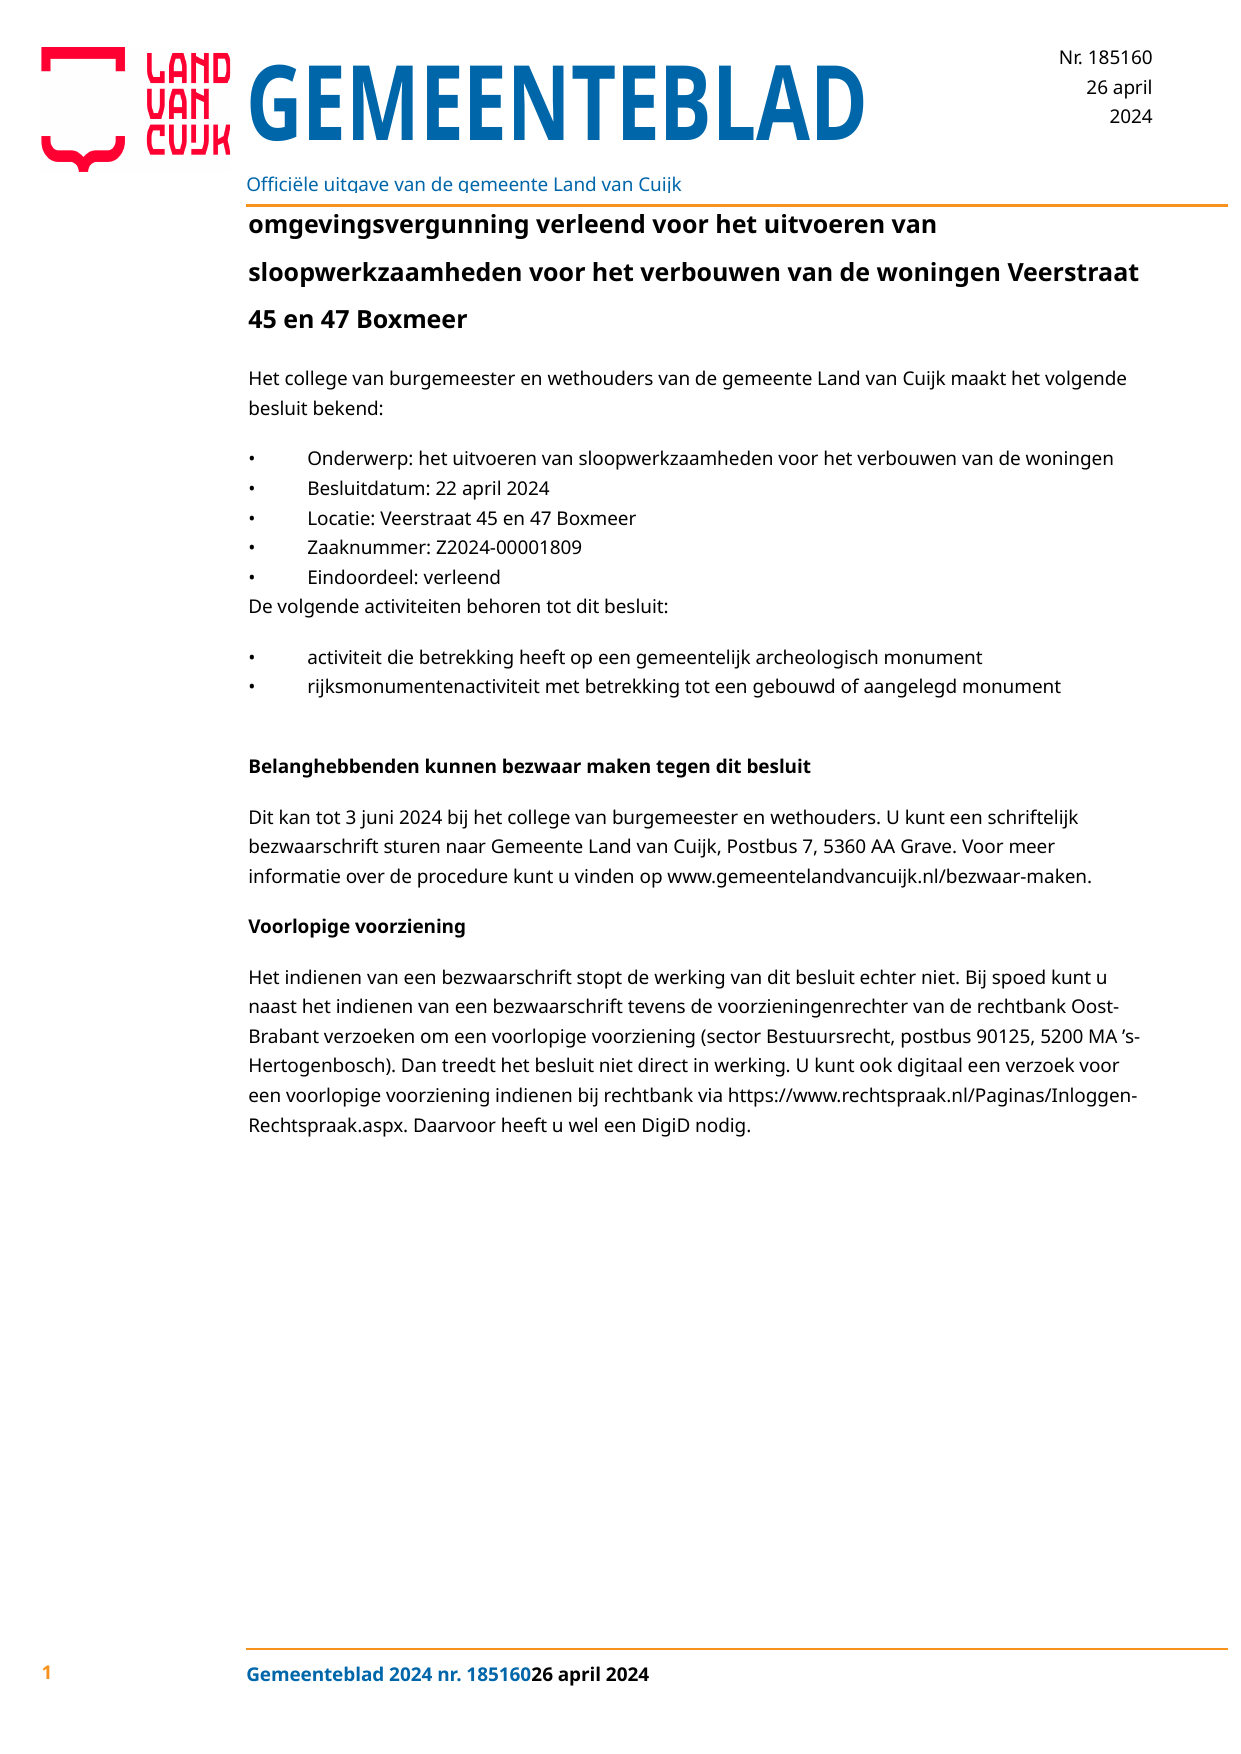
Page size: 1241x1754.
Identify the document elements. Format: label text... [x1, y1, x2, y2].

list rijksmonumentenactiviteit met betrekking tot een gebouwd of aangelegd monument [248, 673, 1152, 699]
list Eindoordeel: verleend [248, 564, 1152, 589]
list Besluitdatum: 22 april 2024 [248, 475, 1152, 501]
text Dit kan tot 3 juni 2024 bij het college van burgemeester en wethouders. U kunt een schriftelijk bezwaarschrift sturen naar Gemeente Land van Cuijk, Postbus 7, 5360 AA Grave. Voor meer informatie over de procedure kunt u vinden op www.gemeentelandvancuijk.nl/bezwaar-maken. [248, 804, 1152, 889]
text Voorlopige voorziening [248, 913, 1152, 939]
picture [41, 47, 231, 172]
text omgevingsvergunning verleend voor het uitvoeren van sloopwerkzaamheden voor het verbouwen van de woningen Veerstraat 45 en 47 Boxmeer [248, 207, 1152, 336]
text De volgende activiteiten behoren tot dit besluit: [248, 593, 1152, 619]
list Onderwerp: het uitvoeren van sloopwerkzaamheden voor het verbouwen van de woningen [248, 446, 1152, 471]
list Locatie: Veerstraat 45 en 47 Boxmeer [248, 505, 1152, 530]
list activiteit die betrekking heeft op een gemeentelijk archeologisch monument [248, 644, 1152, 669]
text Belanghebbenden kunnen bezwaar maken tegen dit besluit [248, 753, 1152, 779]
list Zaaknummer: Z2024-00001809 [248, 534, 1152, 560]
text Het college van burgemeester en wethouders van de gemeente Land van Cuijk maakt het volgende besluit bekend: [248, 366, 1152, 421]
text Het indienen van een bezwaarschrift stopt de werking van dit besluit echter niet. Bij spoed kunt u naast het indienen van een bezwaarschrift tevens de voorzieningenrechter van de rechtbank Oost-Brabant verzoeken om een voorlopige voorziening (sector Bestuursrecht, postbus 90125, 5200 MA ’s-Hertogenbosch). Dan treedt het besluit niet direct in werking. U kunt ook digitaal een verzoek voor een voorlopige voorziening indienen bij rechtbank via https://www.rechtspraak.nl/Paginas/Inloggen-Rechtspraak.aspx. Daarvoor heeft u wel een DigiD nodig. [248, 964, 1152, 1137]
